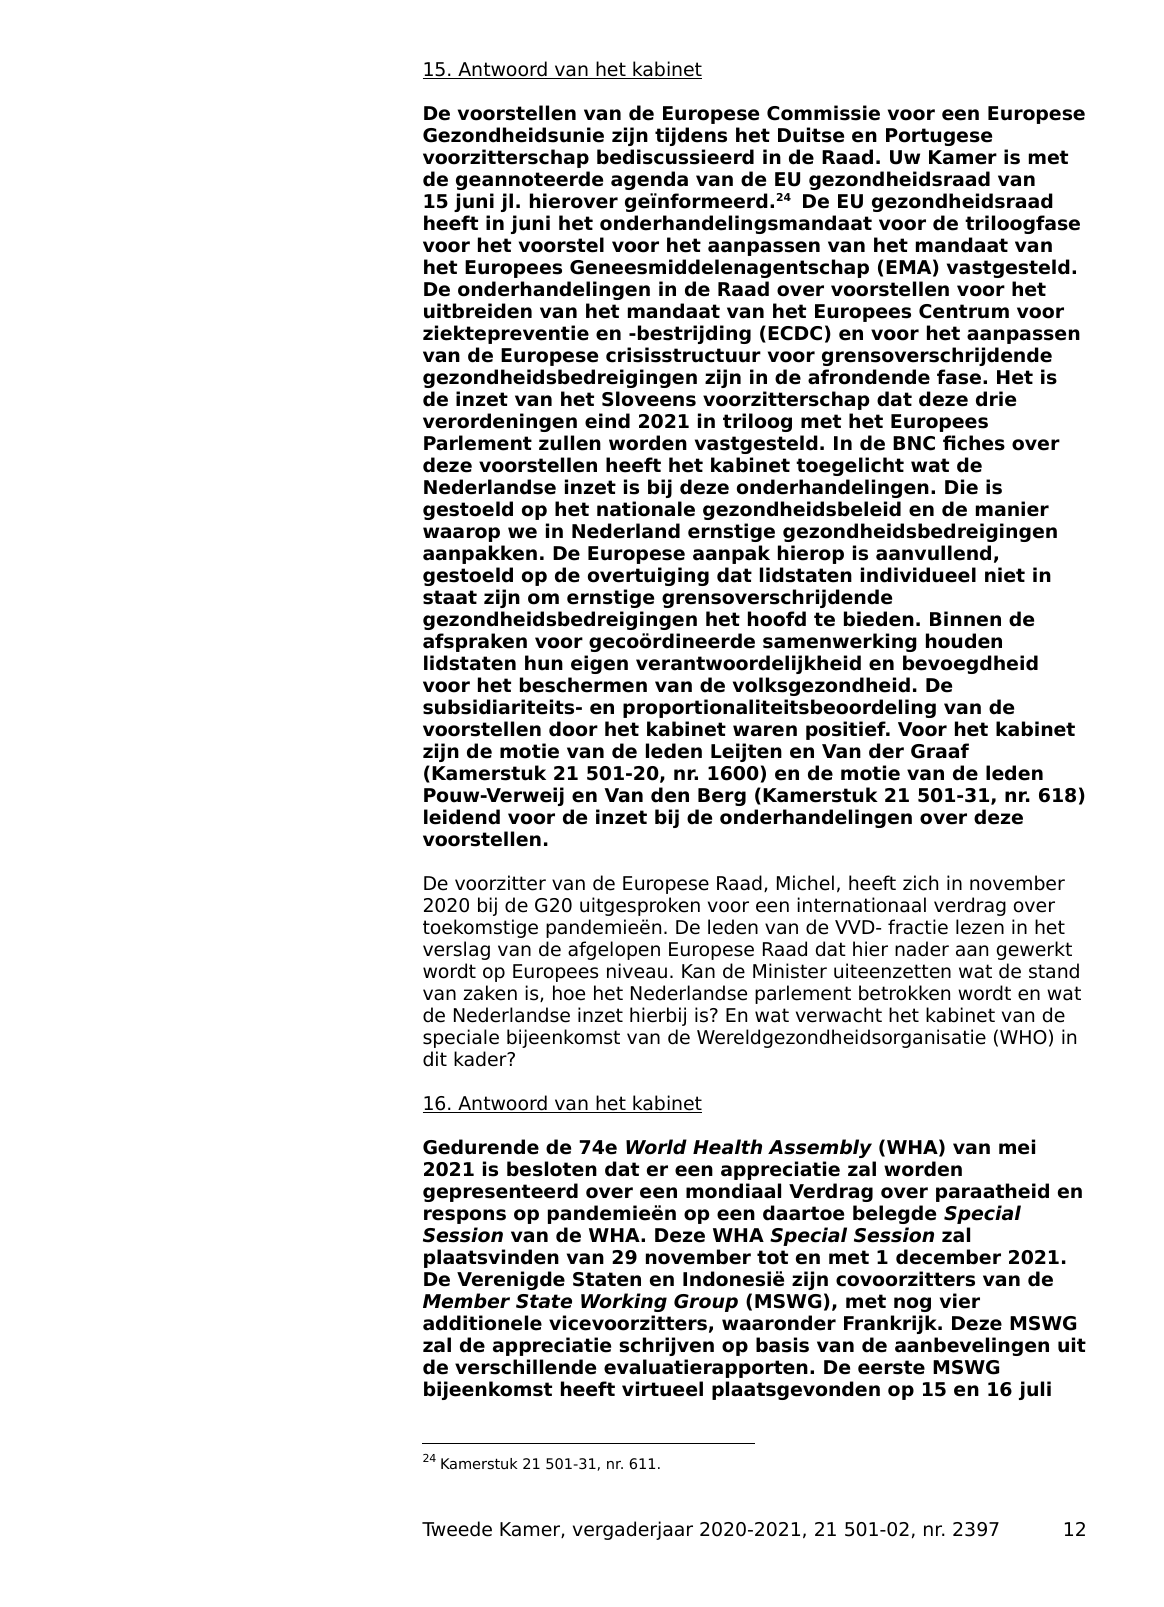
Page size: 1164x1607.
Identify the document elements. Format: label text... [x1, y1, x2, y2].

text Kamerstuk 21 501-31, nr. 611. [422, 1452, 1087, 1474]
subtitle 16. Antwoord van het kabinet [422, 1093, 1087, 1115]
text De voorzitter van de Europese Raad, Michel, heeft zich in november 2020 bij de G20 uitgesproken voor een internationaal verdrag over toekomstige pandemieën. De leden van de VVD- fractie lezen in het verslag van de afgelopen Europese Raad dat hier nader aan gewerkt wordt op Europees niveau. Kan de Minister uiteenzetten wat de stand van zaken is, hoe het Nederlandse parlement betrokken wordt en wat de Nederlandse inzet hierbij is? En wat verwacht het kabinet van de speciale bijeenkomst van de Wereldgezondheidsorganisatie (WHO) in dit kader? [422, 873, 1087, 1071]
text Gedurende de 74e World Health Assembly (WHA) van mei 2021 is besloten dat er een appreciatie zal worden gepresenteerd over een mondiaal Verdrag over paraatheid en respons op pandemieën op een daartoe belegde Special Session van de WHA. Deze WHA Special Session zal plaatsvinden van 29 november tot en met 1 december 2021. De Verenigde Staten en Indonesië zijn covoorzitters van de Member State Working Group (MSWG), met nog vier additionele vicevoorzitters, waaronder Frankrijk. Deze MSWG zal de appreciatie schrijven op basis van de aanbevelingen uit de verschillende evaluatierapporten. De eerste MSWG bijeenkomst heeft virtueel plaatsgevonden op 15 en 16 juli [422, 1137, 1087, 1401]
subtitle 15. Antwoord van het kabinet [422, 59, 1087, 81]
text De voorstellen van de Europese Commissie voor een Europese Gezondheidsunie zijn tijdens het Duitse en Portugese voorzitterschap bediscussieerd in de Raad. Uw Kamer is met de geannoteerde agenda van de EU gezondheidsraad van 15 juni jl. hierover geïnformeerd. De EU gezondheidsraad heeft in juni het onderhandelingsmandaat voor de triloogfase voor het voorstel voor het aanpassen van het mandaat van het Europees Geneesmiddelenagentschap (EMA) vastgesteld. De onderhandelingen in de Raad over voorstellen voor het uitbreiden van het mandaat van het Europees Centrum voor ziektepreventie en -bestrijding (ECDC) en voor het aanpassen van de Europese crisisstructuur voor grensoverschrijdende gezondheidsbedreigingen zijn in de afrondende fase. Het is de inzet van het Sloveens voorzitterschap dat deze drie verordeningen eind 2021 in triloog met het Europees Parlement zullen worden vastgesteld. In de BNC fiches over deze voorstellen heeft het kabinet toegelicht wat de Nederlandse inzet is bij deze onderhandelingen. Die is gestoeld op het nationale gezondheidsbeleid en de manier waarop we in Nederland ernstige gezondheidsbedreigingen aanpakken. De Europese aanpak hierop is aanvullend, gestoeld op de overtuiging dat lidstaten individueel niet in staat zijn om ernstige grensoverschrijdende gezondheidsbedreigingen het hoofd te bieden. Binnen de afspraken voor gecoördineerde samenwerking houden lidstaten hun eigen verantwoordelijkheid en bevoegdheid voor het beschermen van de volksgezondheid. De subsidiariteits- en proportionaliteitsbeoordeling van de voorstellen door het kabinet waren positief. Voor het kabinet zijn de motie van de leden Leijten en Van der Graaf (Kamerstuk 21 501-20, nr. 1600) en de motie van de leden Pouw-Verweij en Van den Berg (Kamerstuk 21 501-31, nr. 618) leidend voor de inzet bij de onderhandelingen over deze voorstellen. [422, 103, 1087, 851]
